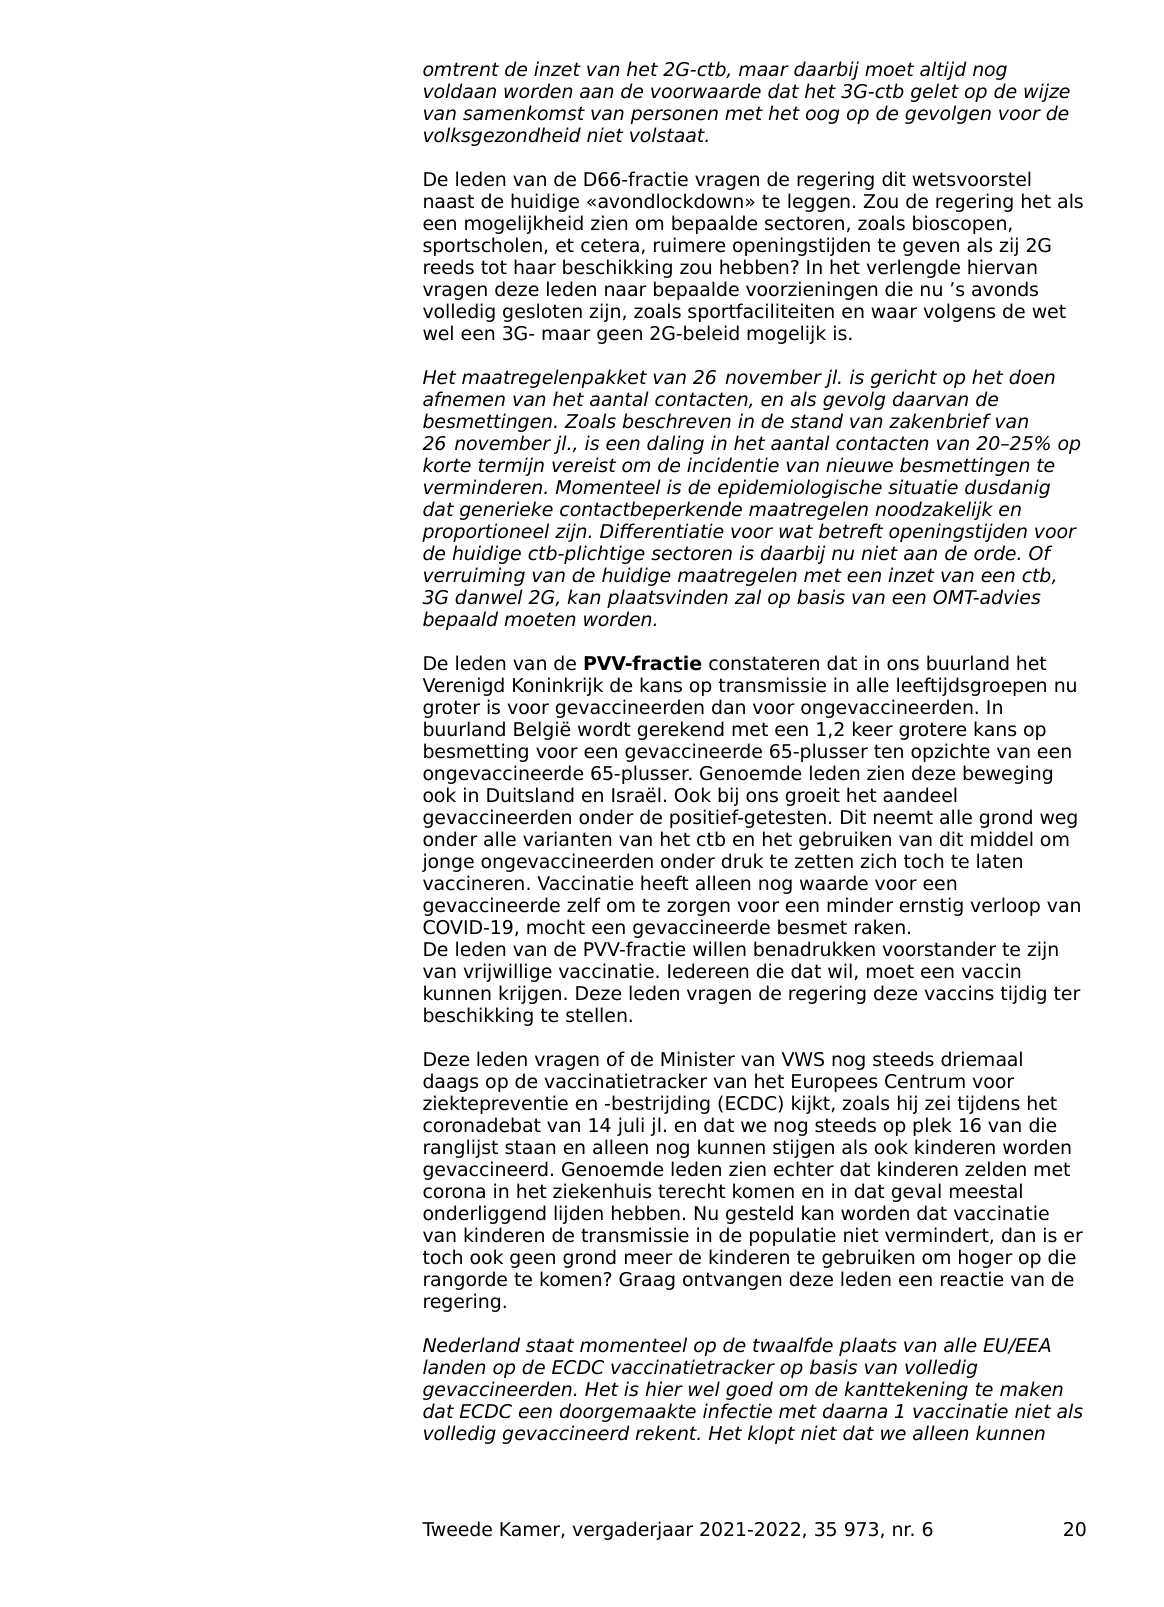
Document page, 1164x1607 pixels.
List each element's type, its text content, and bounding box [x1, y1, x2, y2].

text Nederland staat momenteel op de twaalfde plaats van alle EU/EEA landen op de ECDC vaccinatietracker op basis van volledig gevaccineerden. Het is hier wel goed om de kanttekening te maken dat ECDC een doorgemaakte infectie met daarna 1 vaccinatie niet als volledig gevaccineerd rekent. Het klopt niet dat we alleen kunnen [422, 1335, 1087, 1445]
text Het maatregelenpakket van 26 november jl. is gericht op het doen afnemen van het aantal contacten, en als gevolg daarvan de besmettingen. Zoals beschreven in de stand van zakenbrief van 26 november jl., is een daling in het aantal contacten van 20–25% op korte termijn vereist om de incidentie van nieuwe besmettingen te verminderen. Momenteel is de epidemiologische situatie dusdanig dat generieke contactbeperkende maatregelen noodzakelijk en proportioneel zijn. Differentiatie voor wat betreft openingstijden voor de huidige ctb-plichtige sectoren is daarbij nu niet aan de orde. Of verruiming van de huidige maatregelen met een inzet van een ctb, 3G danwel 2G, kan plaatsvinden zal op basis van een OMT-advies bepaald moeten worden. [422, 367, 1087, 631]
text Deze leden vragen of de Minister van VWS nog steeds driemaal daags op de vaccinatietracker van het Europees Centrum voor ziektepreventie en -bestrijding (ECDC) kijkt, zoals hij zei tijdens het coronadebat van 14 juli jl. en dat we nog steeds op plek 16 van die ranglijst staan en alleen nog kunnen stijgen als ook kinderen worden gevaccineerd. Genoemde leden zien echter dat kinderen zelden met corona in het ziekenhuis terecht komen en in dat geval meestal onderliggend lijden hebben. Nu gesteld kan worden dat vaccinatie van kinderen de transmissie in de populatie niet vermindert, dan is er toch ook geen grond meer de kinderen te gebruiken om hoger op die rangorde te komen? Graag ontvangen deze leden een reactie van de regering. [422, 1049, 1087, 1313]
text De leden van de PVV-fractie willen benadrukken voorstander te zijn van vrijwillige vaccinatie. Iedereen die dat wil, moet een vaccin kunnen krijgen. Deze leden vragen de regering deze vaccins tijdig ter beschikking te stellen. [422, 939, 1087, 1027]
text De leden van de D66-fractie vragen de regering dit wetsvoorstel naast de huidige «avondlockdown» te leggen. Zou de regering het als een mogelijkheid zien om bepaalde sectoren, zoals bioscopen, sportscholen, et cetera, ruimere openingstijden te geven als zij 2G reeds tot haar beschikking zou hebben? In het verlengde hiervan vragen deze leden naar bepaalde voorzieningen die nu ’s avonds volledig gesloten zijn, zoals sportfaciliteiten en waar volgens de wet wel een 3G- maar geen 2G-beleid mogelijk is. [422, 169, 1087, 345]
text omtrent de inzet van het 2G-ctb, maar daarbij moet altijd nog voldaan worden aan de voorwaarde dat het 3G-ctb gelet op de wijze van samenkomst van personen met het oog op de gevolgen voor de volksgezondheid niet volstaat. [422, 59, 1087, 147]
text De leden van de PVV-fractie constateren dat in ons buurland het Verenigd Koninkrijk de kans op transmissie in alle leeftijdsgroepen nu groter is voor gevaccineerden dan voor ongevaccineerden. In buurland België wordt gerekend met een 1,2 keer grotere kans op besmetting voor een gevaccineerde 65-plusser ten opzichte van een ongevaccineerde 65-plusser. Genoemde leden zien deze beweging ook in Duitsland en Israël. Ook bij ons groeit het aandeel gevaccineerden onder de positief-getesten. Dit neemt alle grond weg onder alle varianten van het ctb en het gebruiken van dit middel om jonge ongevaccineerden onder druk te zetten zich toch te laten vaccineren. Vaccinatie heeft alleen nog waarde voor een gevaccineerde zelf om te zorgen voor een minder ernstig verloop van COVID-19, mocht een gevaccineerde besmet raken. [422, 653, 1087, 939]
